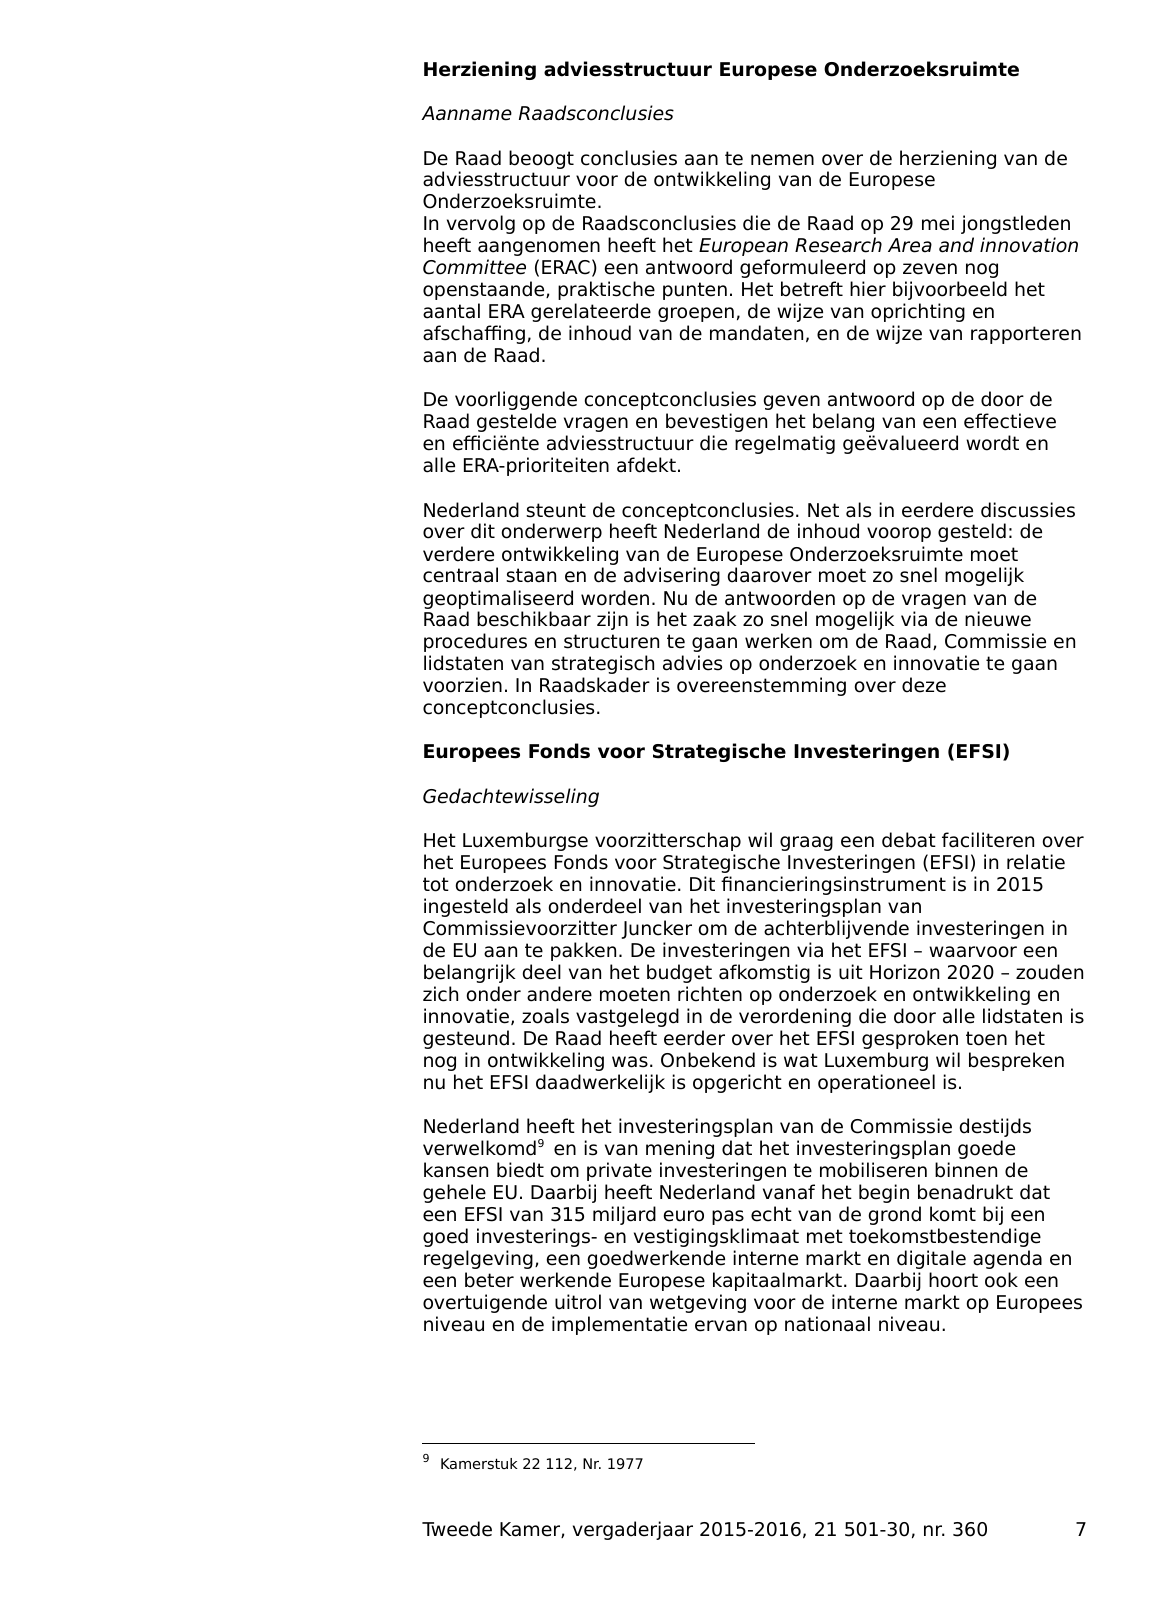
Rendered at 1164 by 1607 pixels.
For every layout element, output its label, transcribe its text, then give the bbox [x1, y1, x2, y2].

subtitle Aanname Raadsconclusies [422, 103, 1087, 125]
text Nederland steunt de conceptconclusies. Net als in eerdere discussies over dit onderwerp heeft Nederland de inhoud voorop gesteld: de verdere ontwikkeling van de Europese Onderzoeksruimte moet centraal staan en de advisering daarover moet zo snel mogelijk geoptimaliseerd worden. Nu de antwoorden op de vragen van de Raad beschikbaar zijn is het zaak zo snel mogelijk via de nieuwe procedures en structuren te gaan werken om de Raad, Commissie en lidstaten van strategisch advies op onderzoek en innovatie te gaan voorzien. In Raadskader is overeenstemming over deze conceptconclusies. [422, 499, 1087, 719]
text De Raad beoogt conclusies aan te nemen over de herziening van de adviesstructuur voor de ontwikkeling van de Europese Onderzoeksruimte. [422, 147, 1087, 213]
subtitle Herziening adviesstructuur Europese Onderzoeksruimte [422, 59, 1087, 81]
text Het Luxemburgse voorzitterschap wil graag een debat faciliteren over het Europees Fonds voor Strategische Investeringen (EFSI) in relatie tot onderzoek en innovatie. Dit financieringsinstrument is in 2015 ingesteld als onderdeel van het investeringsplan van Commissievoorzitter Juncker om de achterblijvende investeringen in de EU aan te pakken. De investeringen via het EFSI – waarvoor een belangrijk deel van het budget afkomstig is uit Horizon 2020 – zouden zich onder andere moeten richten op onderzoek en ontwikkeling en innovatie, zoals vastgelegd in de verordening die door alle lidstaten is gesteund. De Raad heeft eerder over het EFSI gesproken toen het nog in ontwikkeling was. Onbekend is wat Luxemburg wil bespreken nu het EFSI daadwerkelijk is opgericht en operationeel is. [422, 830, 1087, 1093]
text In vervolg op de Raadsconclusies die de Raad op 29 mei jongstleden heeft aangenomen heeft het European Research Area and innovation Committee (ERAC) een antwoord geformuleerd op zeven nog openstaande, praktische punten. Het betreft hier bijvoorbeeld het aantal ERA gerelateerde groepen, de wijze van oprichting en afschaffing, de inhoud van de mandaten, en de wijze van rapporteren aan de Raad. [422, 213, 1087, 367]
subtitle Europees Fonds voor Strategische Investeringen (EFSI) [422, 741, 1087, 763]
subtitle Gedachtewisseling [422, 786, 1087, 808]
text Kamerstuk 22 112, Nr. 1977 [422, 1452, 1087, 1474]
text De voorliggende conceptconclusies geven antwoord op de door de Raad gestelde vragen en bevestigen het belang van een effectieve en efficiënte adviesstructuur die regelmatig geëvalueerd wordt en alle ERA-prioriteiten afdekt. [422, 389, 1087, 477]
text Nederland heeft het investeringsplan van de Commissie destijds verwelkomd en is van mening dat het investeringsplan goede kansen biedt om private investeringen te mobiliseren binnen de gehele EU. Daarbij heeft Nederland vanaf het begin benadrukt dat een EFSI van 315 miljard euro pas echt van de grond komt bij een goed investerings- en vestigingsklimaat met toekomstbestendige regelgeving, een goedwerkende interne markt en digitale agenda en een beter werkende Europese kapitaalmarkt. Daarbij hoort ook een overtuigende uitrol van wetgeving voor de interne markt op Europees niveau en de implementatie ervan op nationaal niveau. [422, 1116, 1087, 1336]
